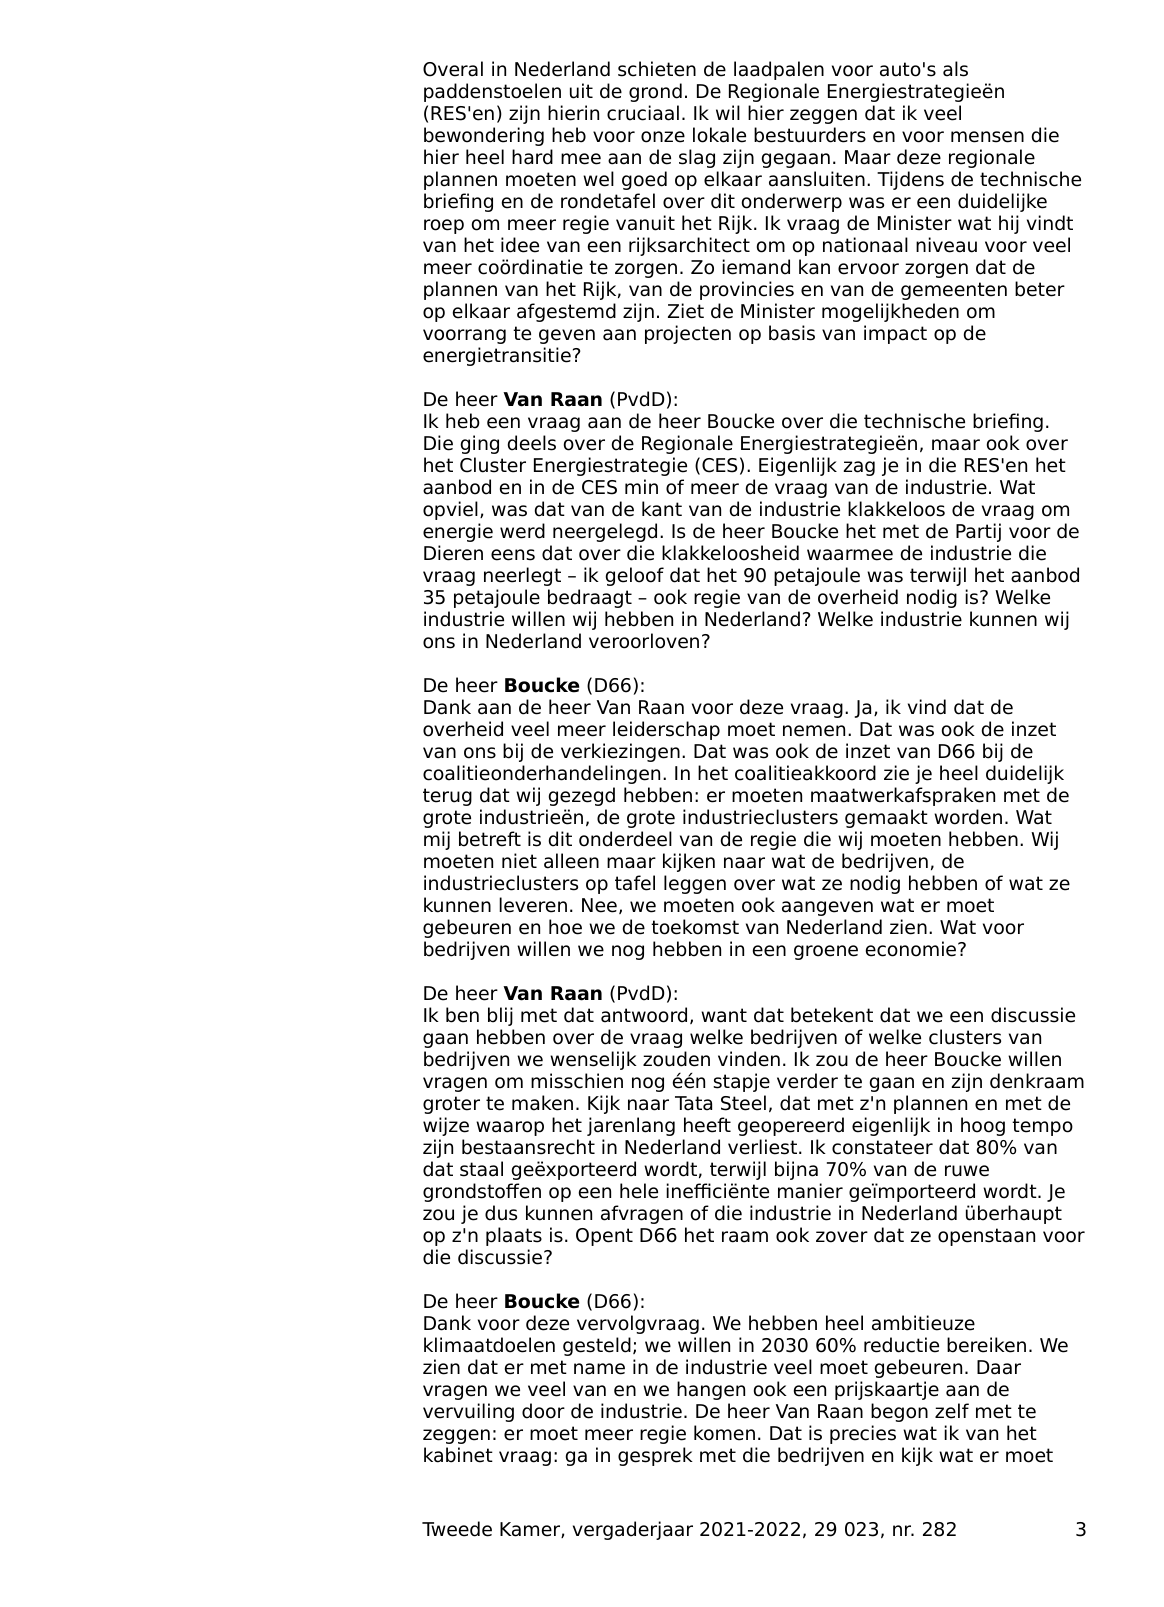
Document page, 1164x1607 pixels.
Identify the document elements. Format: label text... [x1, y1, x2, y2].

text Ik ben blij met dat antwoord, want dat betekent dat we een discussie gaan hebben over de vraag welke bedrijven of welke clusters van bedrijven we wenselijk zouden vinden. Ik zou de heer Boucke willen vragen om misschien nog één stapje verder te gaan en zijn denkraam groter te maken. Kijk naar Tata Steel, dat met z'n plannen en met de wijze waarop het jarenlang heeft geopereerd eigenlijk in hoog tempo zijn bestaansrecht in Nederland verliest. Ik constateer dat 80% van dat staal geëxporteerd wordt, terwijl bijna 70% van de ruwe grondstoffen op een hele inefficiënte manier geïmporteerd wordt. Je zou je dus kunnen afvragen of die industrie in Nederland überhaupt op z'n plaats is. Opent D66 het raam ook zover dat ze openstaan voor die discussie? [422, 1005, 1087, 1268]
text Ik heb een vraag aan de heer Boucke over die technische briefing. Die ging deels over de Regionale Energiestrategieën, maar ook over het Cluster Energiestrategie (CES). Eigenlijk zag je in die RES'en het aanbod en in de CES min of meer de vraag van de industrie. Wat opviel, was dat van de kant van de industrie klakkeloos de vraag om energie werd neergelegd. Is de heer Boucke het met de Partij voor de Dieren eens dat over die klakkeloosheid waarmee de industrie die vraag neerlegt – ik geloof dat het 90 petajoule was terwijl het aanbod 35 petajoule bedraagt – ook regie van de overheid nodig is? Welke industrie willen wij hebben in Nederland? Welke industrie kunnen wij ons in Nederland veroorloven? [422, 411, 1087, 653]
text Dank voor deze vervolgvraag. We hebben heel ambitieuze klimaatdoelen gesteld; we willen in 2030 60% reductie bereiken. We zien dat er met name in de industrie veel moet gebeuren. Daar vragen we veel van en we hangen ook een prijskaartje aan de vervuiling door de industrie. De heer Van Raan begon zelf met te zeggen: er moet meer regie komen. Dat is precies wat ik van het kabinet vraag: ga in gesprek met die bedrijven en kijk wat er moet [422, 1313, 1087, 1467]
text De heer Van Raan (PvdD): [422, 389, 1087, 411]
text De heer Boucke (D66): [422, 1291, 1087, 1313]
text Overal in Nederland schieten de laadpalen voor auto's als paddenstoelen uit de grond. De Regionale Energiestrategieën (RES'en) zijn hierin cruciaal. Ik wil hier zeggen dat ik veel bewondering heb voor onze lokale bestuurders en voor mensen die hier heel hard mee aan de slag zijn gegaan. Maar deze regionale plannen moeten wel goed op elkaar aansluiten. Tijdens de technische briefing en de rondetafel over dit onderwerp was er een duidelijke roep om meer regie vanuit het Rijk. Ik vraag de Minister wat hij vindt van het idee van een rijksarchitect om op nationaal niveau voor veel meer coördinatie te zorgen. Zo iemand kan ervoor zorgen dat de plannen van het Rijk, van de provincies en van de gemeenten beter op elkaar afgestemd zijn. Ziet de Minister mogelijkheden om voorrang te geven aan projecten op basis van impact op de energietransitie? [422, 59, 1087, 367]
text De heer Van Raan (PvdD): [422, 983, 1087, 1005]
text Dank aan de heer Van Raan voor deze vraag. Ja, ik vind dat de overheid veel meer leiderschap moet nemen. Dat was ook de inzet van ons bij de verkiezingen. Dat was ook de inzet van D66 bij de coalitieonderhandelingen. In het coalitieakkoord zie je heel duidelijk terug dat wij gezegd hebben: er moeten maatwerkafspraken met de grote industrieën, de grote industrieclusters gemaakt worden. Wat mij betreft is dit onderdeel van de regie die wij moeten hebben. Wij moeten niet alleen maar kijken naar wat de bedrijven, de industrieclusters op tafel leggen over wat ze nodig hebben of wat ze kunnen leveren. Nee, we moeten ook aangeven wat er moet gebeuren en hoe we de toekomst van Nederland zien. Wat voor bedrijven willen we nog hebben in een groene economie? [422, 697, 1087, 961]
text De heer Boucke (D66): [422, 675, 1087, 697]
